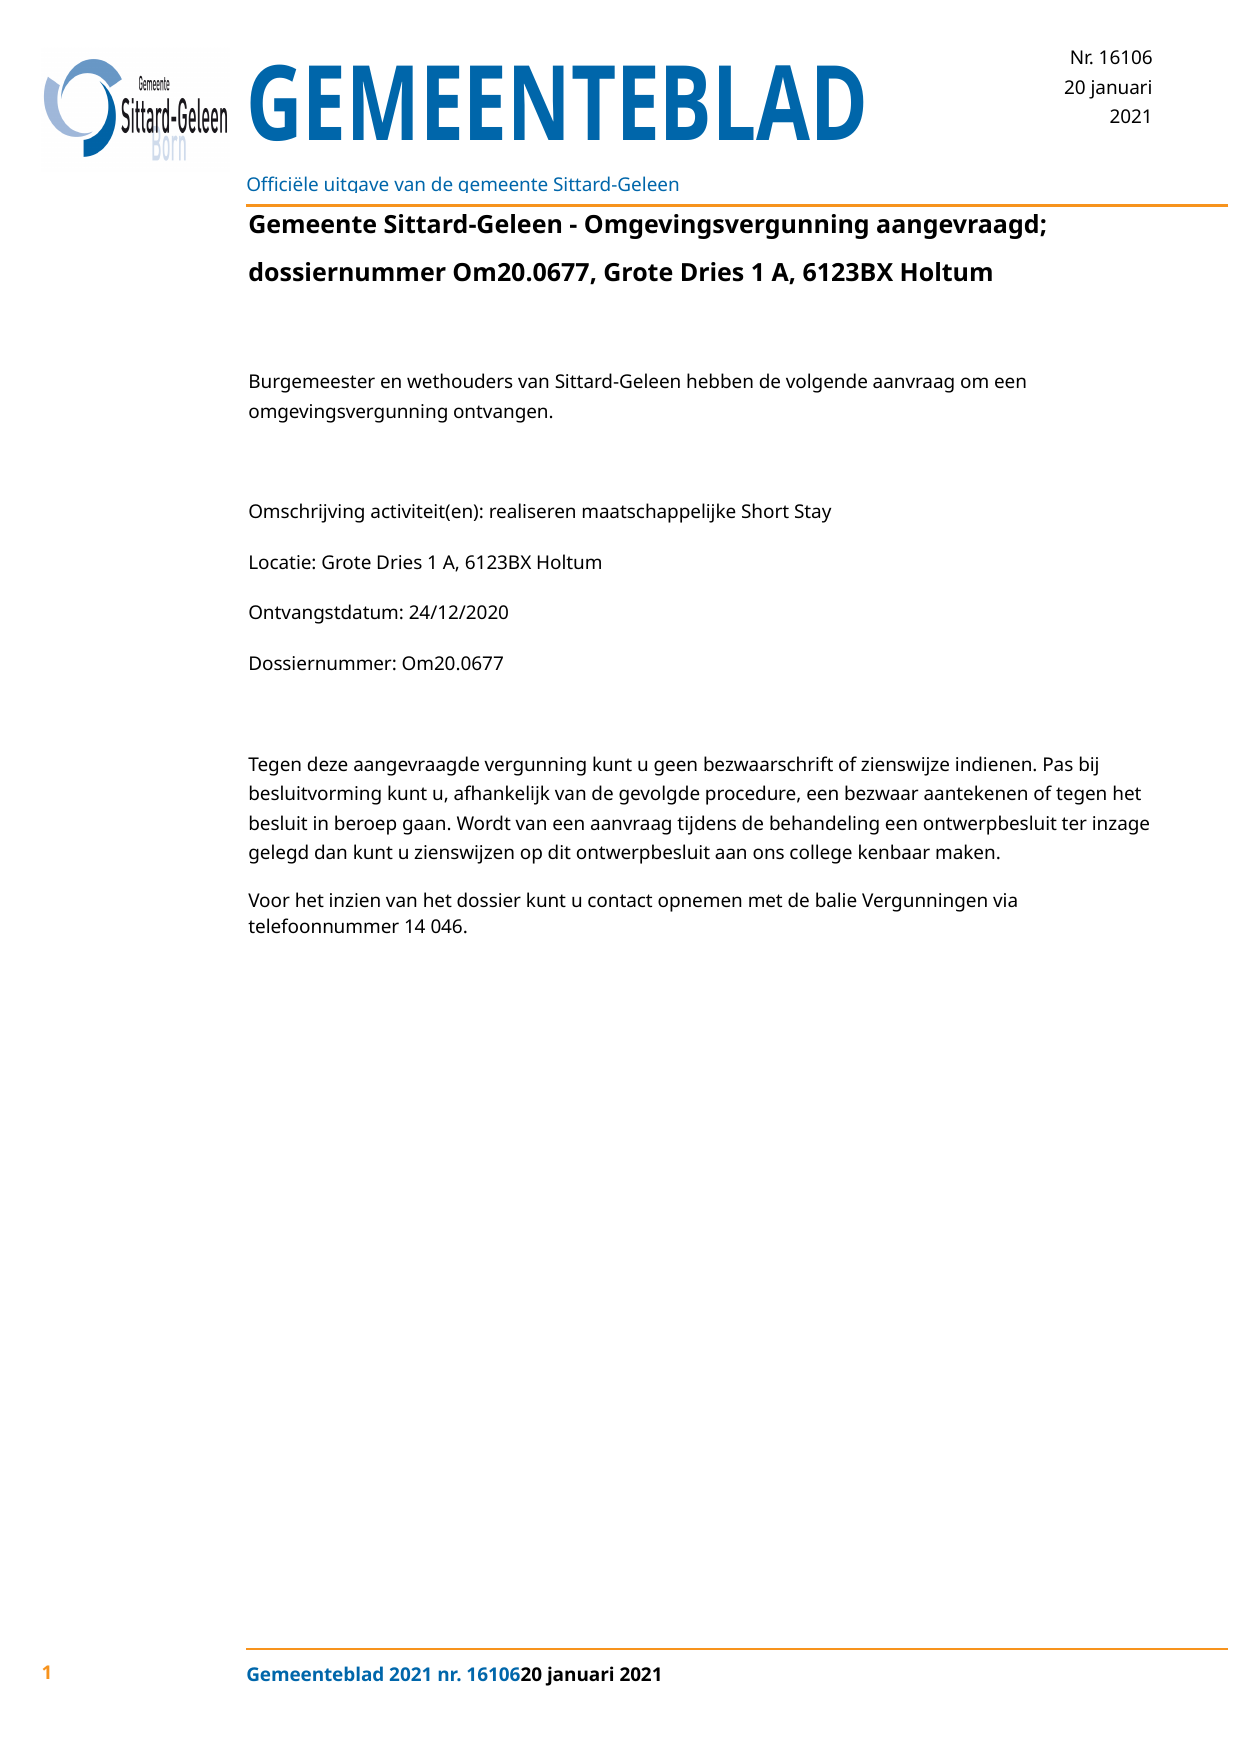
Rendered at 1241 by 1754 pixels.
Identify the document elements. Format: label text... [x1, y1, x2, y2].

text Gemeente Sittard-Geleen - Omgevingsvergunning aangevraagd; dossiernummer Om20.0677, Grote Dries 1 A, 6123BX Holtum [248, 207, 1152, 288]
text Locatie: Grote Dries 1 A, 6123BX Holtum [248, 549, 1152, 575]
text Voor het inzien van het dossier kunt u contact opnemen met de balie Vergunningen via telefoonnummer 14 046. [248, 887, 1152, 939]
text Dossiernummer: Om20.0677 [248, 650, 1152, 676]
text Burgemeester en wethouders van Sittard-Geleen hebben de volgende aanvraag om een omgevingsvergunning ontvangen. [248, 368, 1152, 424]
picture [41, 47, 231, 172]
text Tegen deze aangevraagde vergunning kunt u geen bezwaarschrift of zienswijze indienen. Pas bij besluitvorming kunt u, afhankelijk van de gevolgde procedure, een bezwaar aantekenen of tegen het besluit in beroep gaan. Wordt van een aanvraag tijdens de behandeling een ontwerpbesluit ter inzage gelegd dan kunt u zienswijzen op dit ontwerpbesluit aan ons college kenbaar maken. [248, 751, 1152, 865]
text Omschrijving activiteit(en): realiseren maatschappelijke Short Stay [248, 499, 1152, 524]
text Ontvangstdatum: 24/12/2020 [248, 599, 1152, 625]
